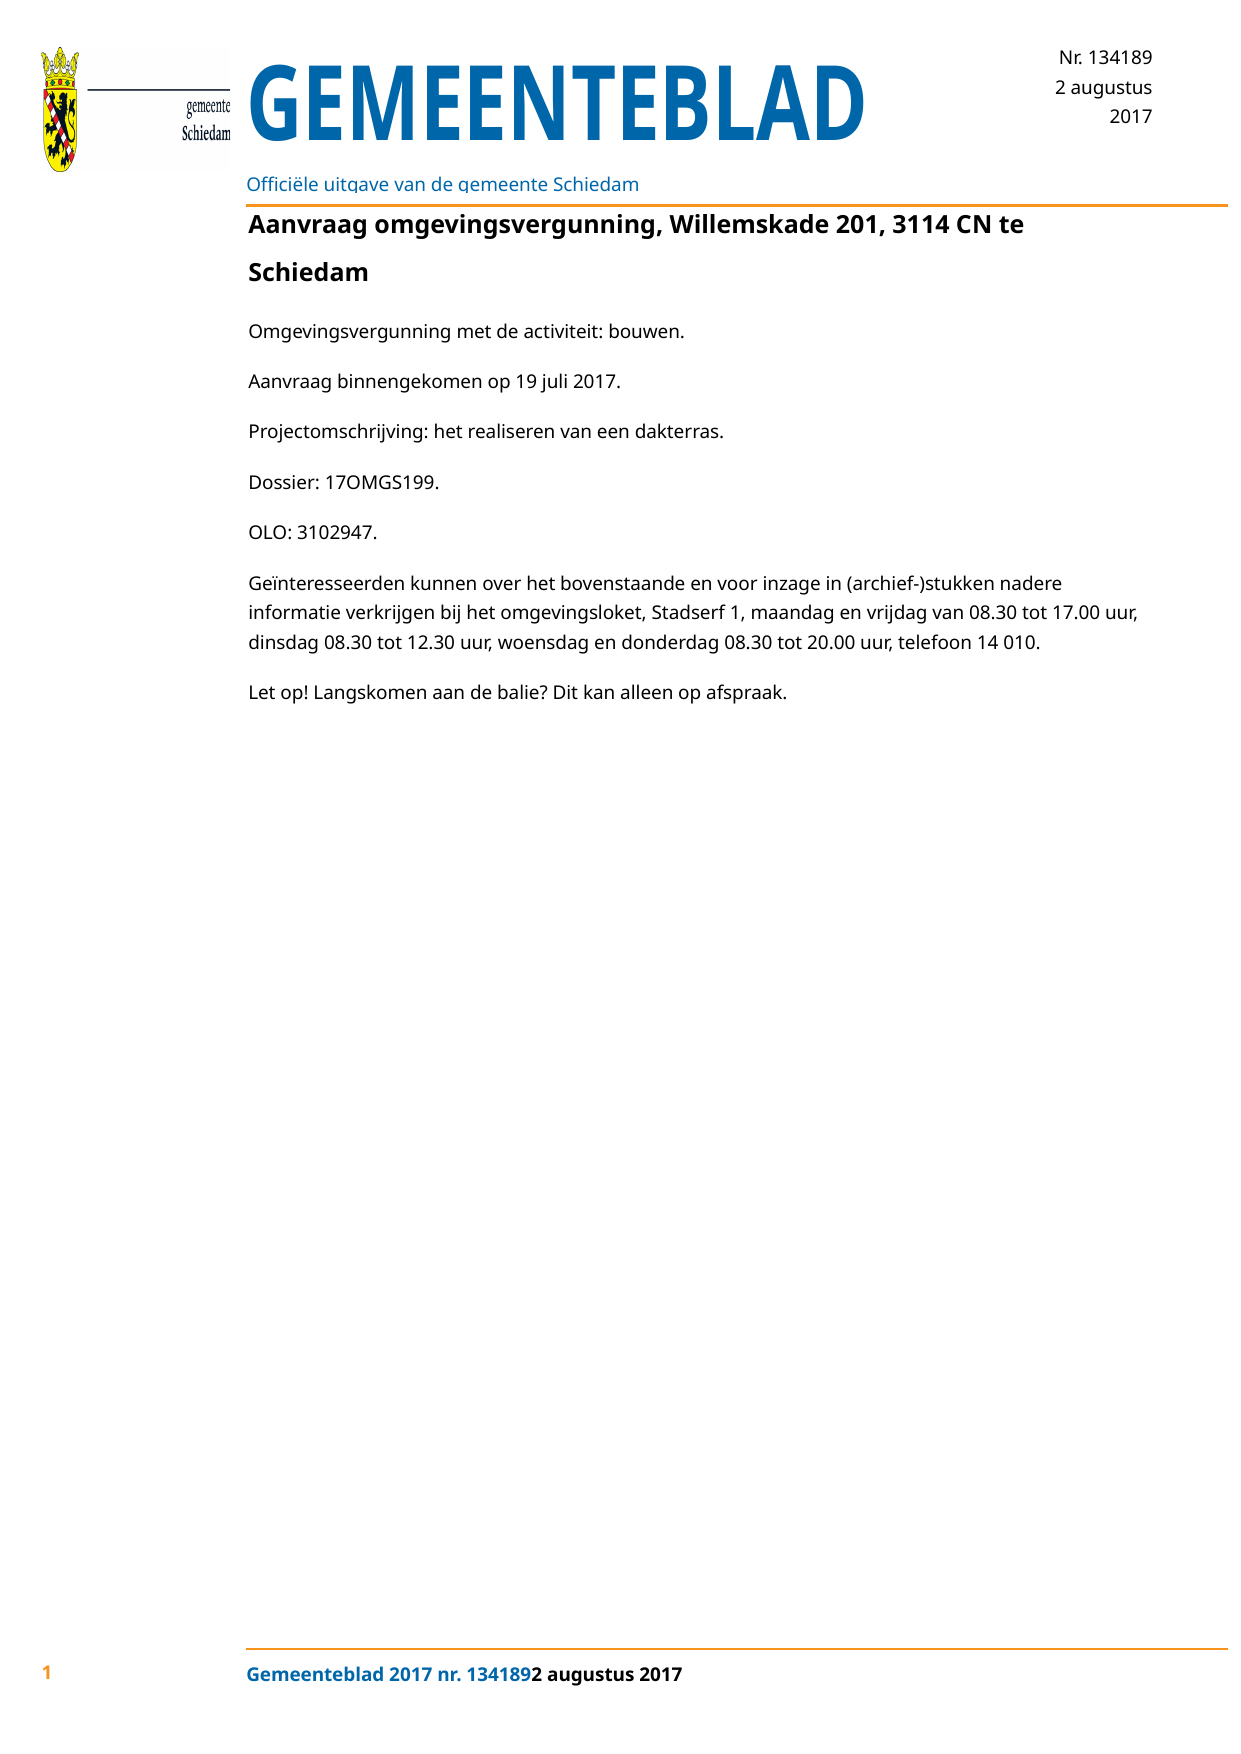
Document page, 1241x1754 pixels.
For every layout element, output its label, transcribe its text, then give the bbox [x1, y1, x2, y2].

text Omgevingsvergunning met de activiteit: bouwen. [248, 318, 1152, 344]
text Aanvraag omgevingsvergunning, Willemskade 201, 3114 CN te Schiedam [248, 207, 1152, 288]
text Dossier: 17OMGS199. [248, 469, 1152, 495]
text Let op! Langskomen aan de balie? Dit kan alleen op afspraak. [248, 679, 1152, 705]
text Projectomschrijving: het realiseren van een dakterras. [248, 419, 1152, 444]
text Aanvraag binnengekomen op 19 juli 2017. [248, 368, 1152, 394]
text Geïnteresseerden kunnen over het bovenstaande en voor inzage in (archief-)stukken nadere informatie verkrijgen bij het omgevingsloket, Stadserf 1, maandag en vrijdag van 08.30 tot 17.00 uur, dinsdag 08.30 tot 12.30 uur, woensdag en donderdag 08.30 tot 20.00 uur, telefoon 14 010. [248, 570, 1152, 655]
picture [41, 47, 231, 172]
text OLO: 3102947. [248, 519, 1152, 545]
